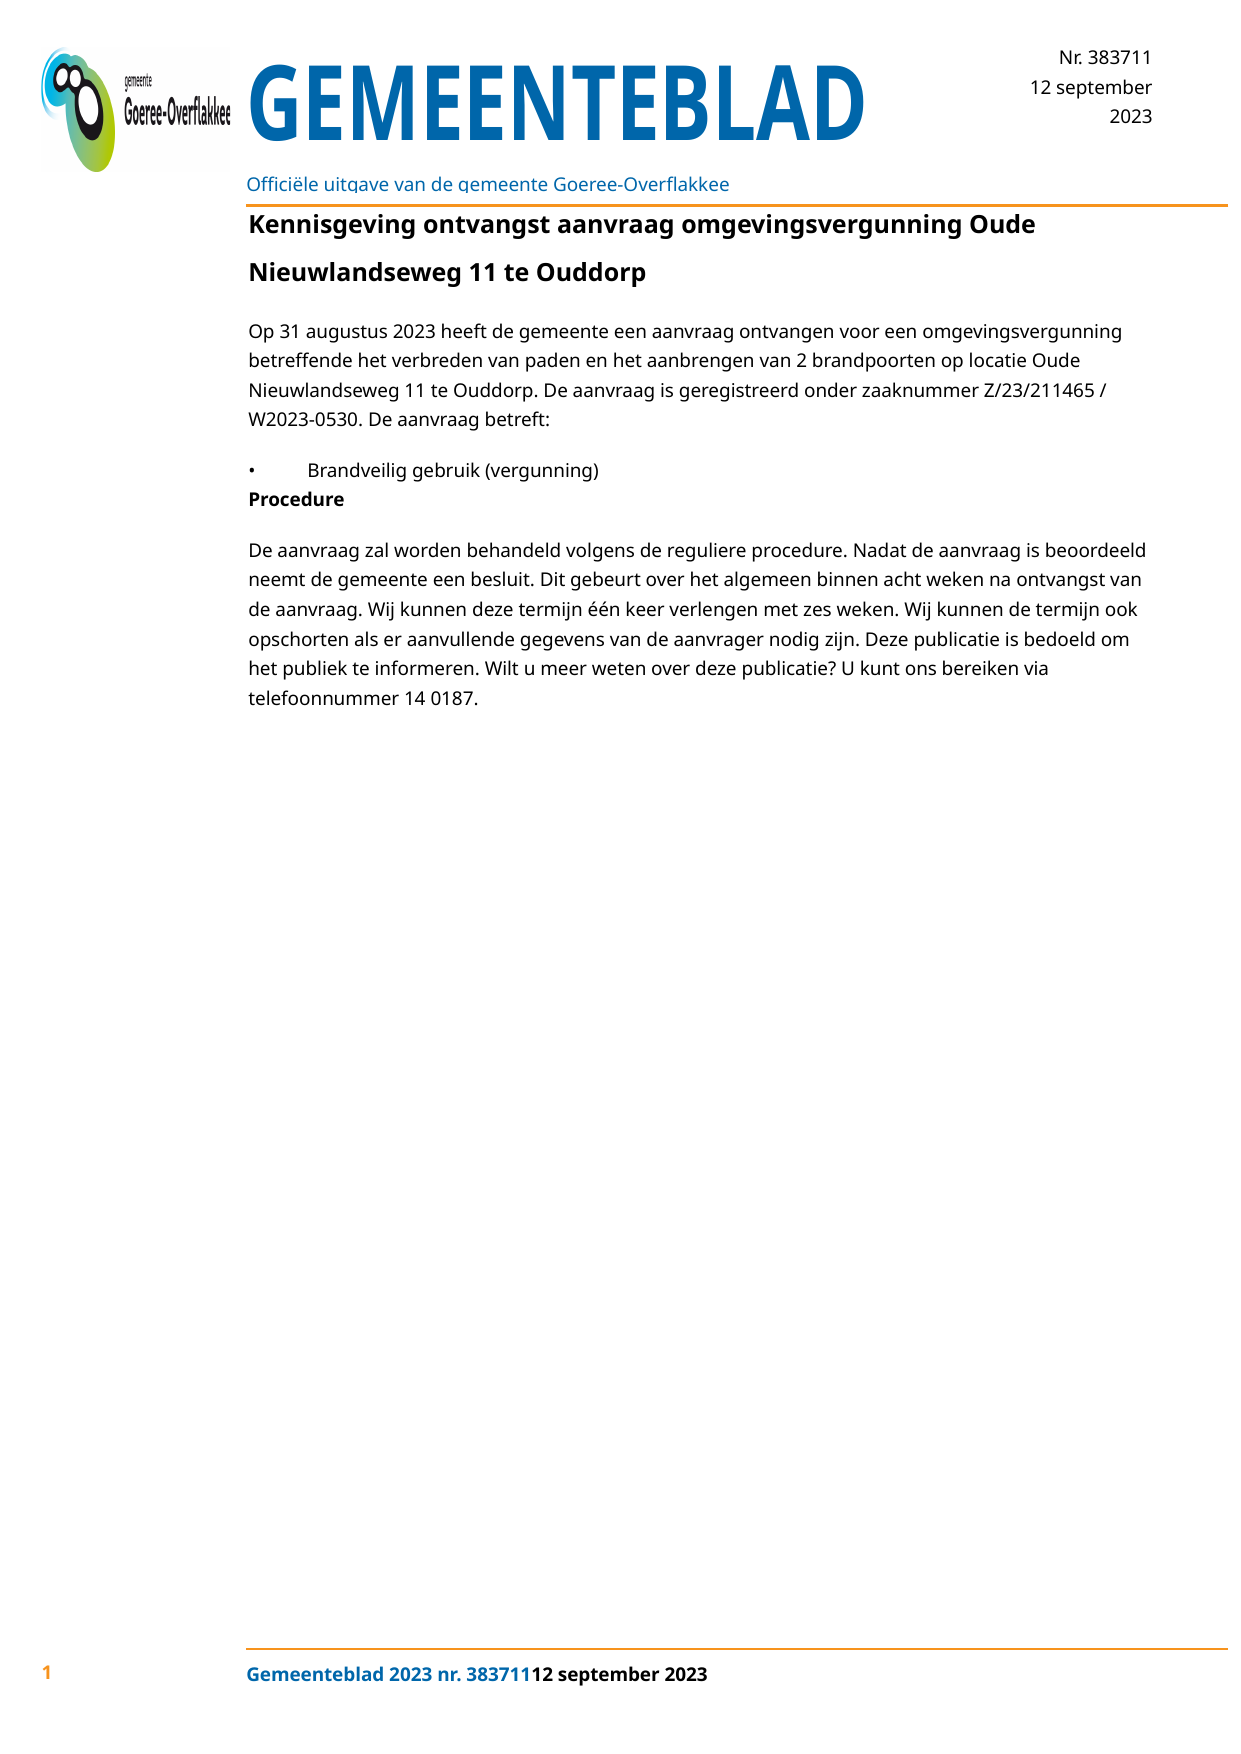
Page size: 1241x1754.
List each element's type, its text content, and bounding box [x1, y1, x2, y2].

text Procedure [248, 487, 1152, 512]
picture [41, 47, 231, 172]
text De aanvraag zal worden behandeld volgens de reguliere procedure. Nadat de aanvraag is beoordeeld neemt de gemeente een besluit. Dit gebeurt over het algemeen binnen acht weken na ontvangst van de aanvraag. Wij kunnen deze termijn één keer verlengen met zes weken. Wij kunnen de termijn ook opschorten als er aanvullende gegevens van de aanvrager nodig zijn. Deze publicatie is bedoeld om het publiek te informeren. Wilt u meer weten over deze publicatie? U kunt ons bereiken via telefoonnummer 14 0187. [248, 537, 1152, 711]
text Op 31 augustus 2023 heeft de gemeente een aanvraag ontvangen voor een omgevingsvergunning betreffende het verbreden van paden en het aanbrengen van 2 brandpoorten op locatie Oude Nieuwlandseweg 11 te Ouddorp. De aanvraag is geregistreerd onder zaaknummer Z/23/211465 / W2023-0530. De aanvraag betreft: [248, 318, 1152, 432]
text Kennisgeving ontvangst aanvraag omgevingsvergunning Oude Nieuwlandseweg 11 te Ouddorp [248, 207, 1152, 288]
list Brandveilig gebruik (vergunning) [248, 457, 1152, 483]
